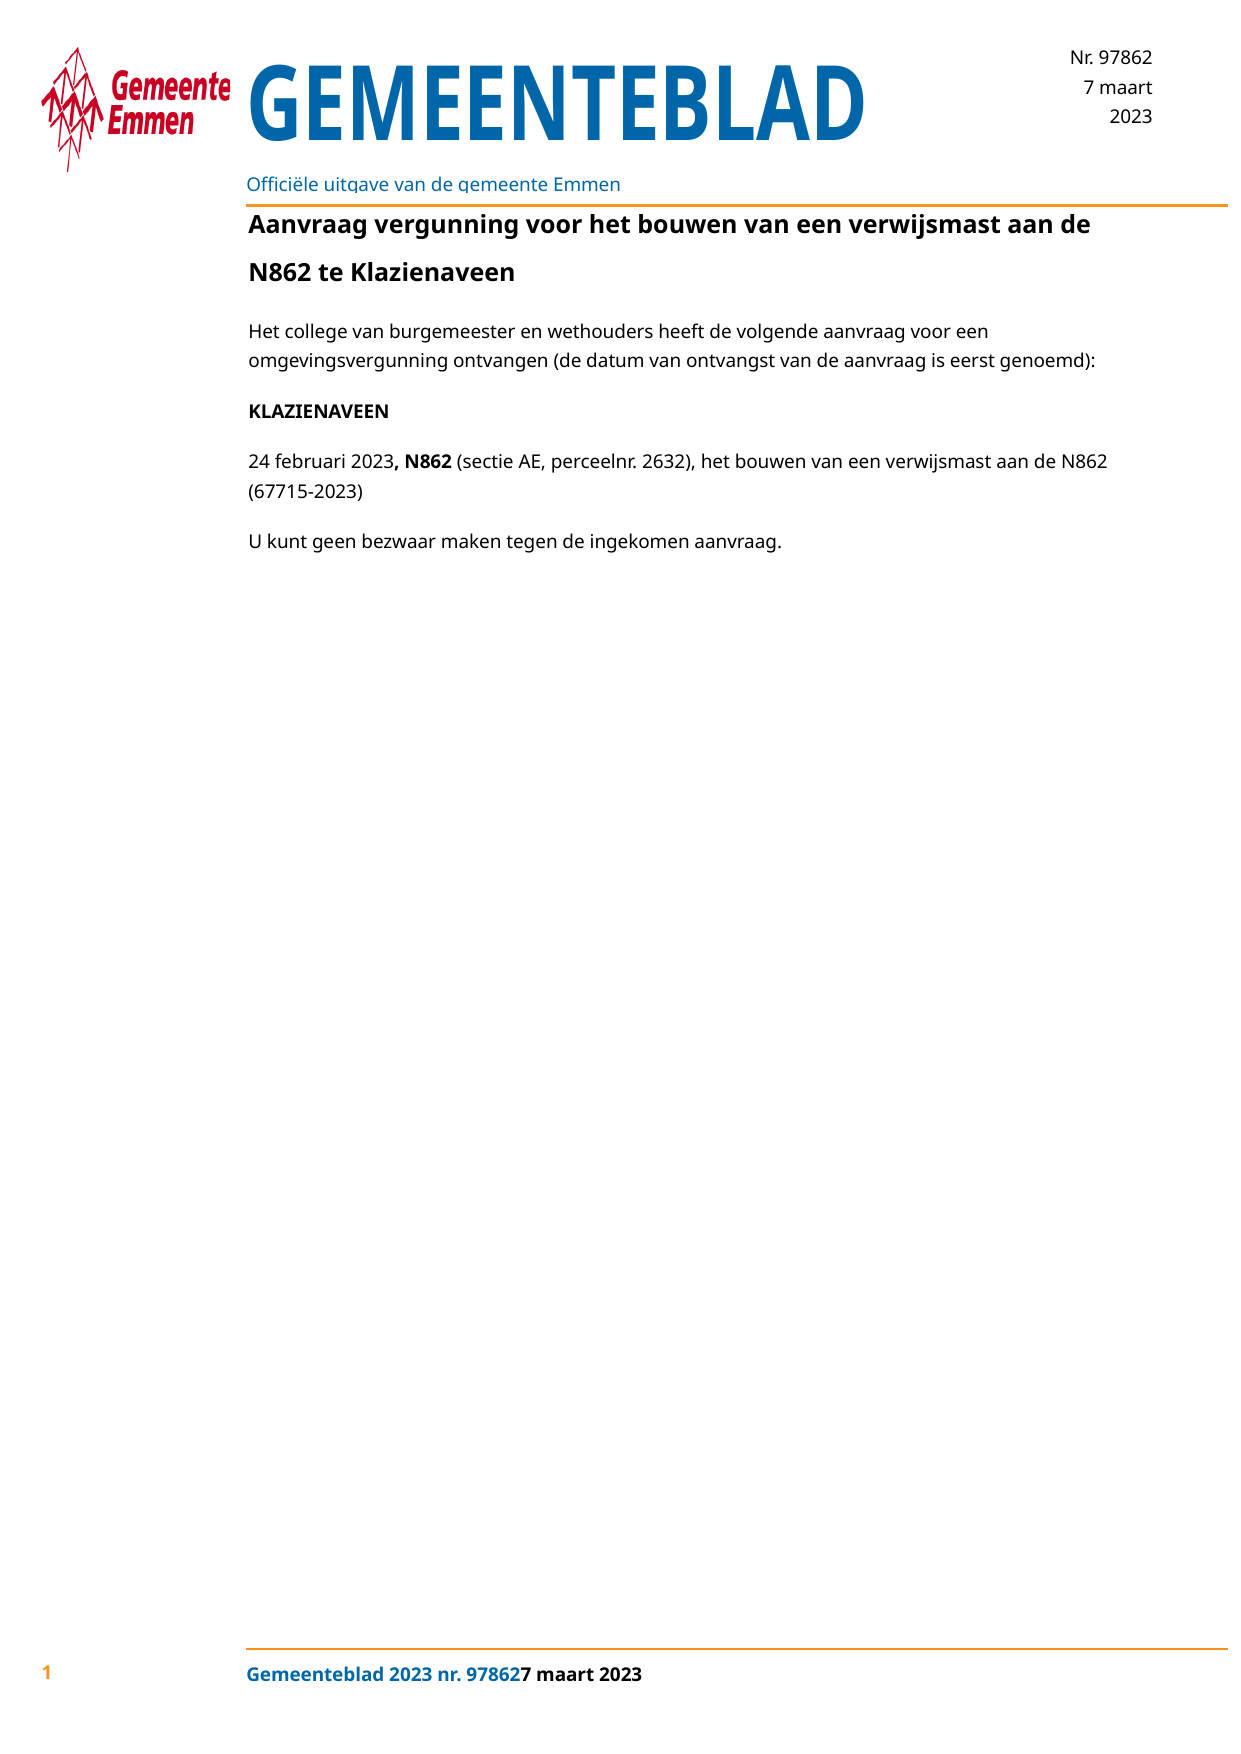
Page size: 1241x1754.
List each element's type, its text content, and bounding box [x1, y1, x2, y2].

text 24 februari 2023, N862 (sectie AE, perceelnr. 2632), het bouwen van een verwijsmast aan de N862 (67715-2023) [248, 448, 1152, 504]
text U kunt geen bezwaar maken tegen de ingekomen aanvraag. [248, 528, 1152, 554]
text Aanvraag vergunning voor het bouwen van een verwijsmast aan de N862 te Klazienaveen [248, 207, 1152, 288]
picture [41, 47, 231, 172]
text Het college van burgemeester en wethouders heeft de volgende aanvraag voor een omgevingsvergunning ontvangen (de datum van ontvangst van de aanvraag is eerst genoemd): [248, 318, 1152, 373]
text KLAZIENAVEEN [248, 398, 1152, 424]
